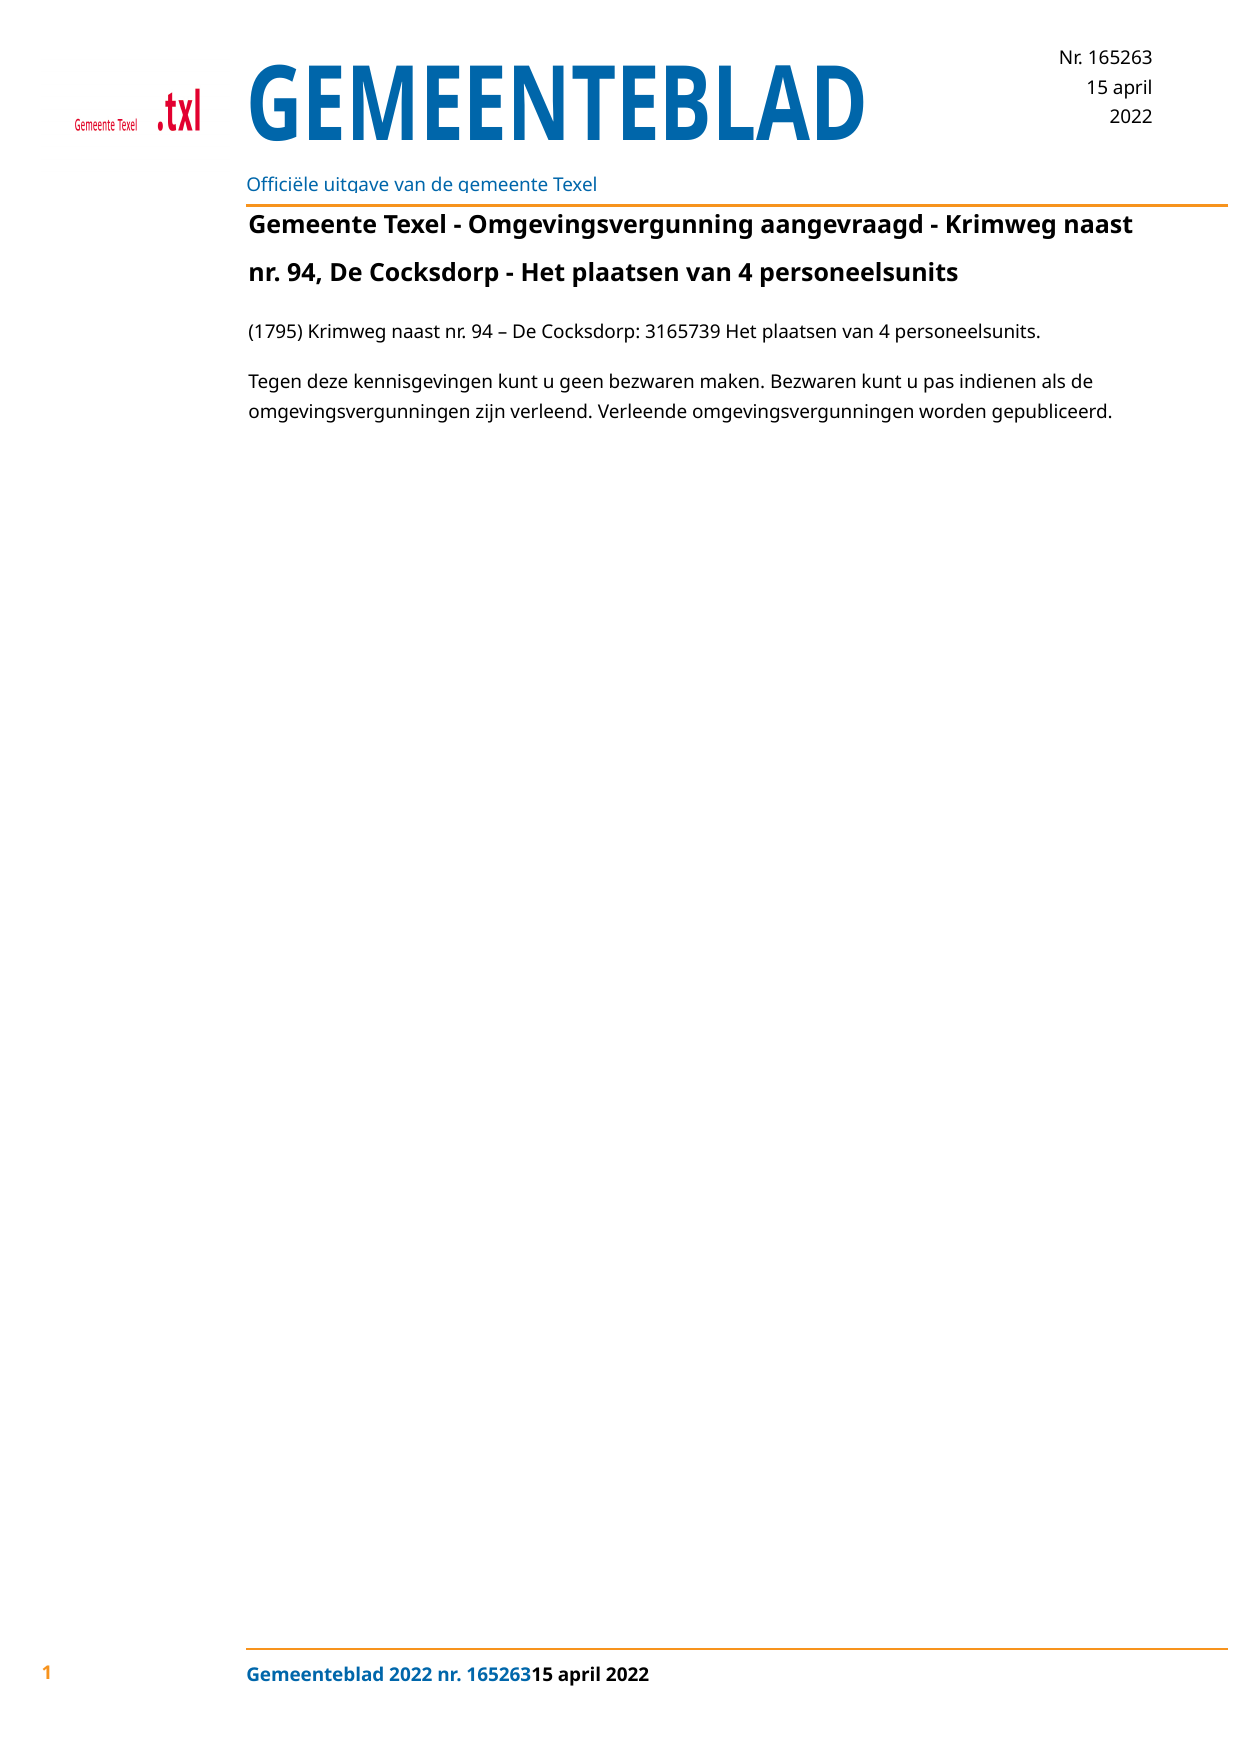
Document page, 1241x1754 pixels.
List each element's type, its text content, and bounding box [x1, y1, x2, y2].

picture [41, 47, 231, 172]
text Tegen deze kennisgevingen kunt u geen bezwaren maken. Bezwaren kunt u pas indienen als de omgevingsvergunningen zijn verleend. Verleende omgevingsvergunningen worden gepubliceerd. [248, 368, 1152, 424]
text (1795) Krimweg naast nr. 94 – De Cocksdorp: 3165739 Het plaatsen van 4 personeelsunits. [248, 318, 1152, 344]
text Gemeente Texel - Omgevingsvergunning aangevraagd - Krimweg naast nr. 94, De Cocksdorp - Het plaatsen van 4 personeelsunits [248, 207, 1152, 288]
